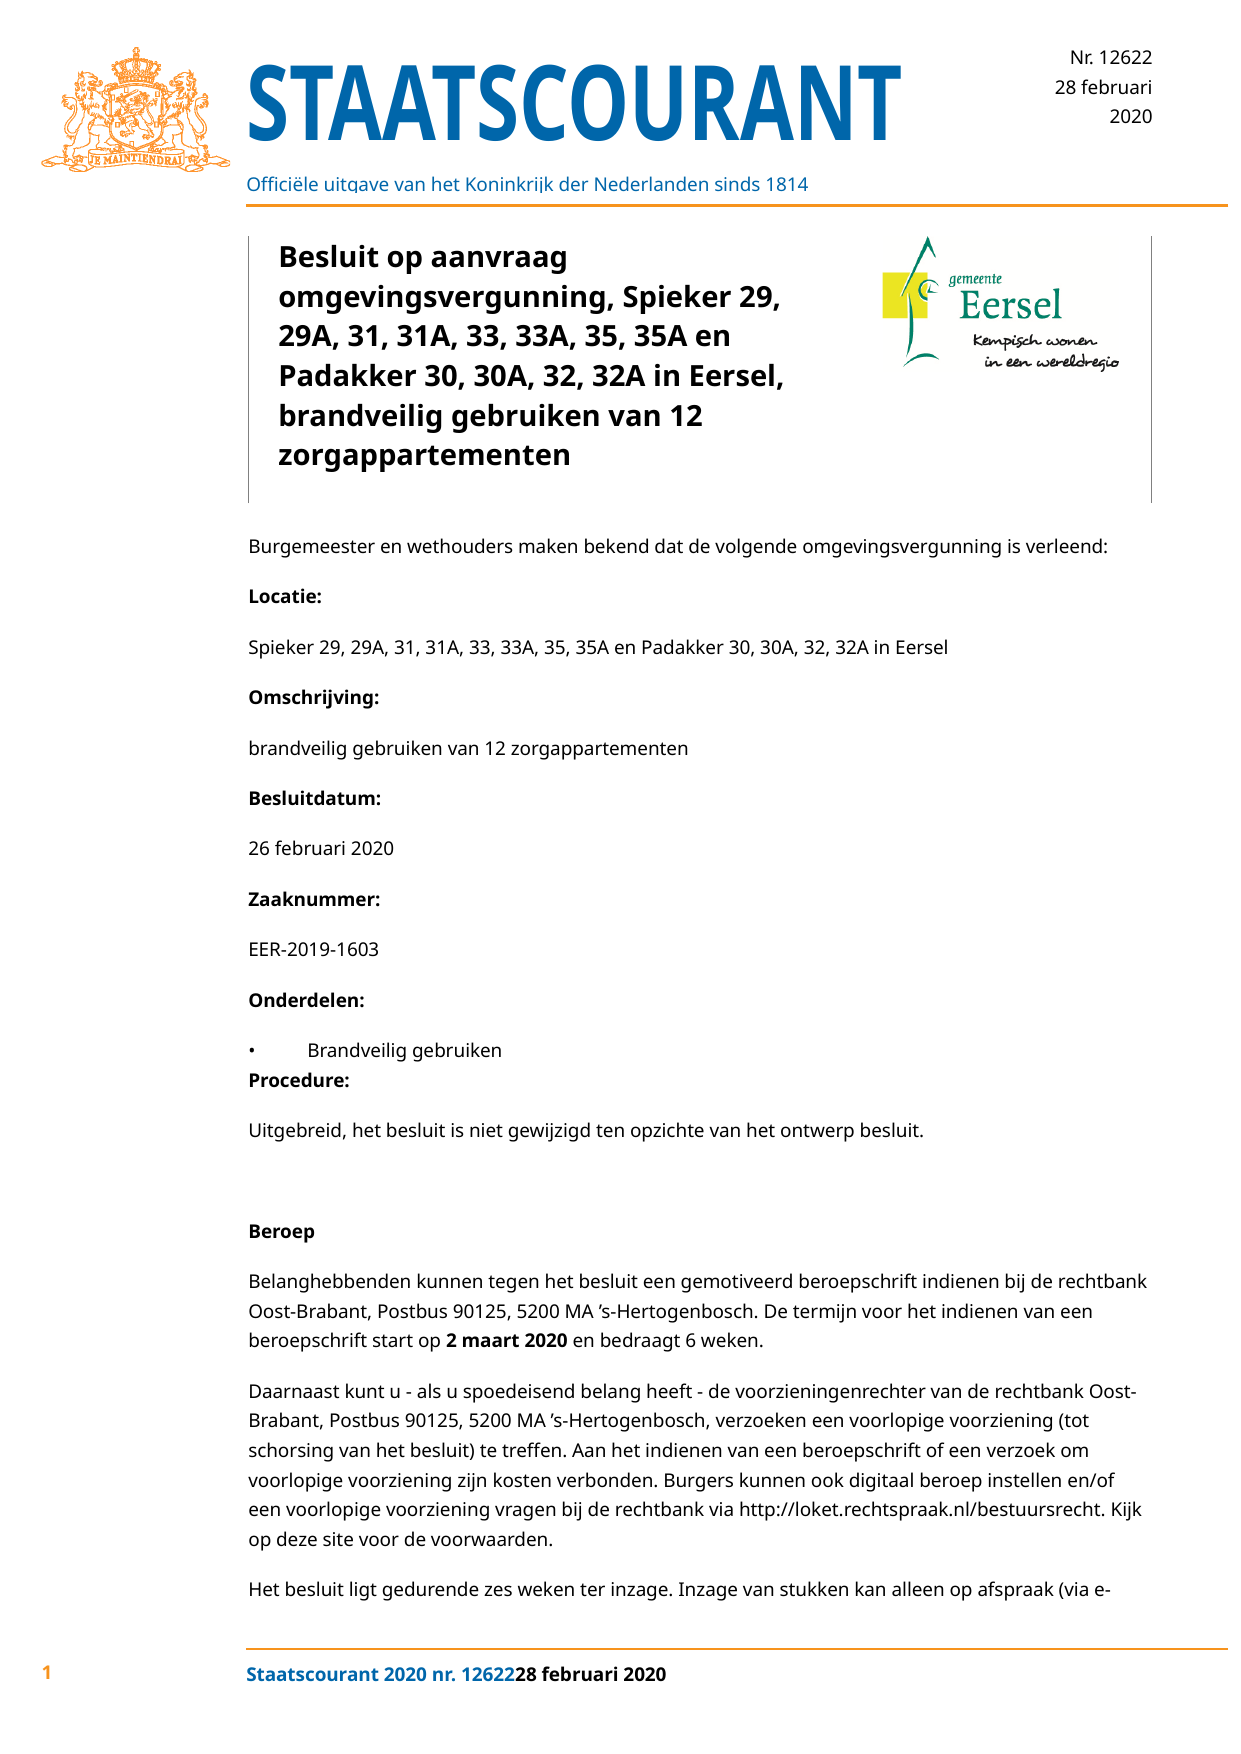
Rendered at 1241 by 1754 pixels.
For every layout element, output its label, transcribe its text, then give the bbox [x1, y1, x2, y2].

table_header Besluit op aanvraag omgevingsvergunning, Spieker 29, 29A, 31, 31A, 33, 33A, 35, 35A en Padakker 30, 30A, 32, 32A in Eersel, brandveilig gebruiken van 12 zorgappartementen [249, 236, 850, 503]
text Locatie: [248, 583, 1152, 609]
text Zaaknummer: [248, 886, 1152, 912]
text Besluitdatum: [248, 785, 1152, 811]
text Het besluit ligt gedurende zes weken ter inzage. Inzage van stukken kan alleen op afspraak (via e- [248, 1576, 1152, 1602]
text Spieker 29, 29A, 31, 31A, 33, 33A, 35, 35A en Padakker 30, 30A, 32, 32A in Eersel [248, 634, 1152, 659]
text Onderdelen: [248, 987, 1152, 1012]
text 26 februari 2020 [248, 836, 1152, 861]
list Brandveilig gebruiken [248, 1037, 1152, 1063]
text Belanghebbenden kunnen tegen het besluit een gemotiveerd beroepschrift indienen bij de rechtbank Oost-Brabant, Postbus 90125, 5200 MA ’s-Hertogenbosch. De termijn voor het indienen van een beroepschrift start op 2 maart 2020 en bedraagt 6 weken. [248, 1268, 1152, 1353]
text Omschrijving: [248, 684, 1152, 710]
picture [882, 236, 1119, 372]
table_header [850, 236, 1151, 503]
text brandveilig gebruiken van 12 zorgappartementen [248, 735, 1152, 760]
text Burgemeester en wethouders maken bekend dat de volgende omgevingsvergunning is verleend: [248, 533, 1152, 559]
text Beroep [248, 1218, 1152, 1244]
picture [41, 47, 231, 172]
text Daarnaast kunt u - als u spoedeisend belang heeft - de voorzieningenrechter van de rechtbank Oost-Brabant, Postbus 90125, 5200 MA ’s-Hertogenbosch, verzoeken een voorlopige voorziening (tot schorsing van het besluit) te treffen. Aan het indienen van een beroepschrift of een verzoek om voorlopige voorziening zijn kosten verbonden. Burgers kunnen ook digitaal beroep instellen en/of een voorlopige voorziening vragen bij de rechtbank via http://loket.rechtspraak.nl/bestuursrecht. Kijk op deze site voor de voorwaarden. [248, 1378, 1152, 1552]
text Procedure: [248, 1067, 1152, 1092]
text EER-2019-1603 [248, 936, 1152, 962]
text Uitgebreid, het besluit is niet gewijzigd ten opzichte van het ontwerp besluit. [248, 1117, 1152, 1143]
